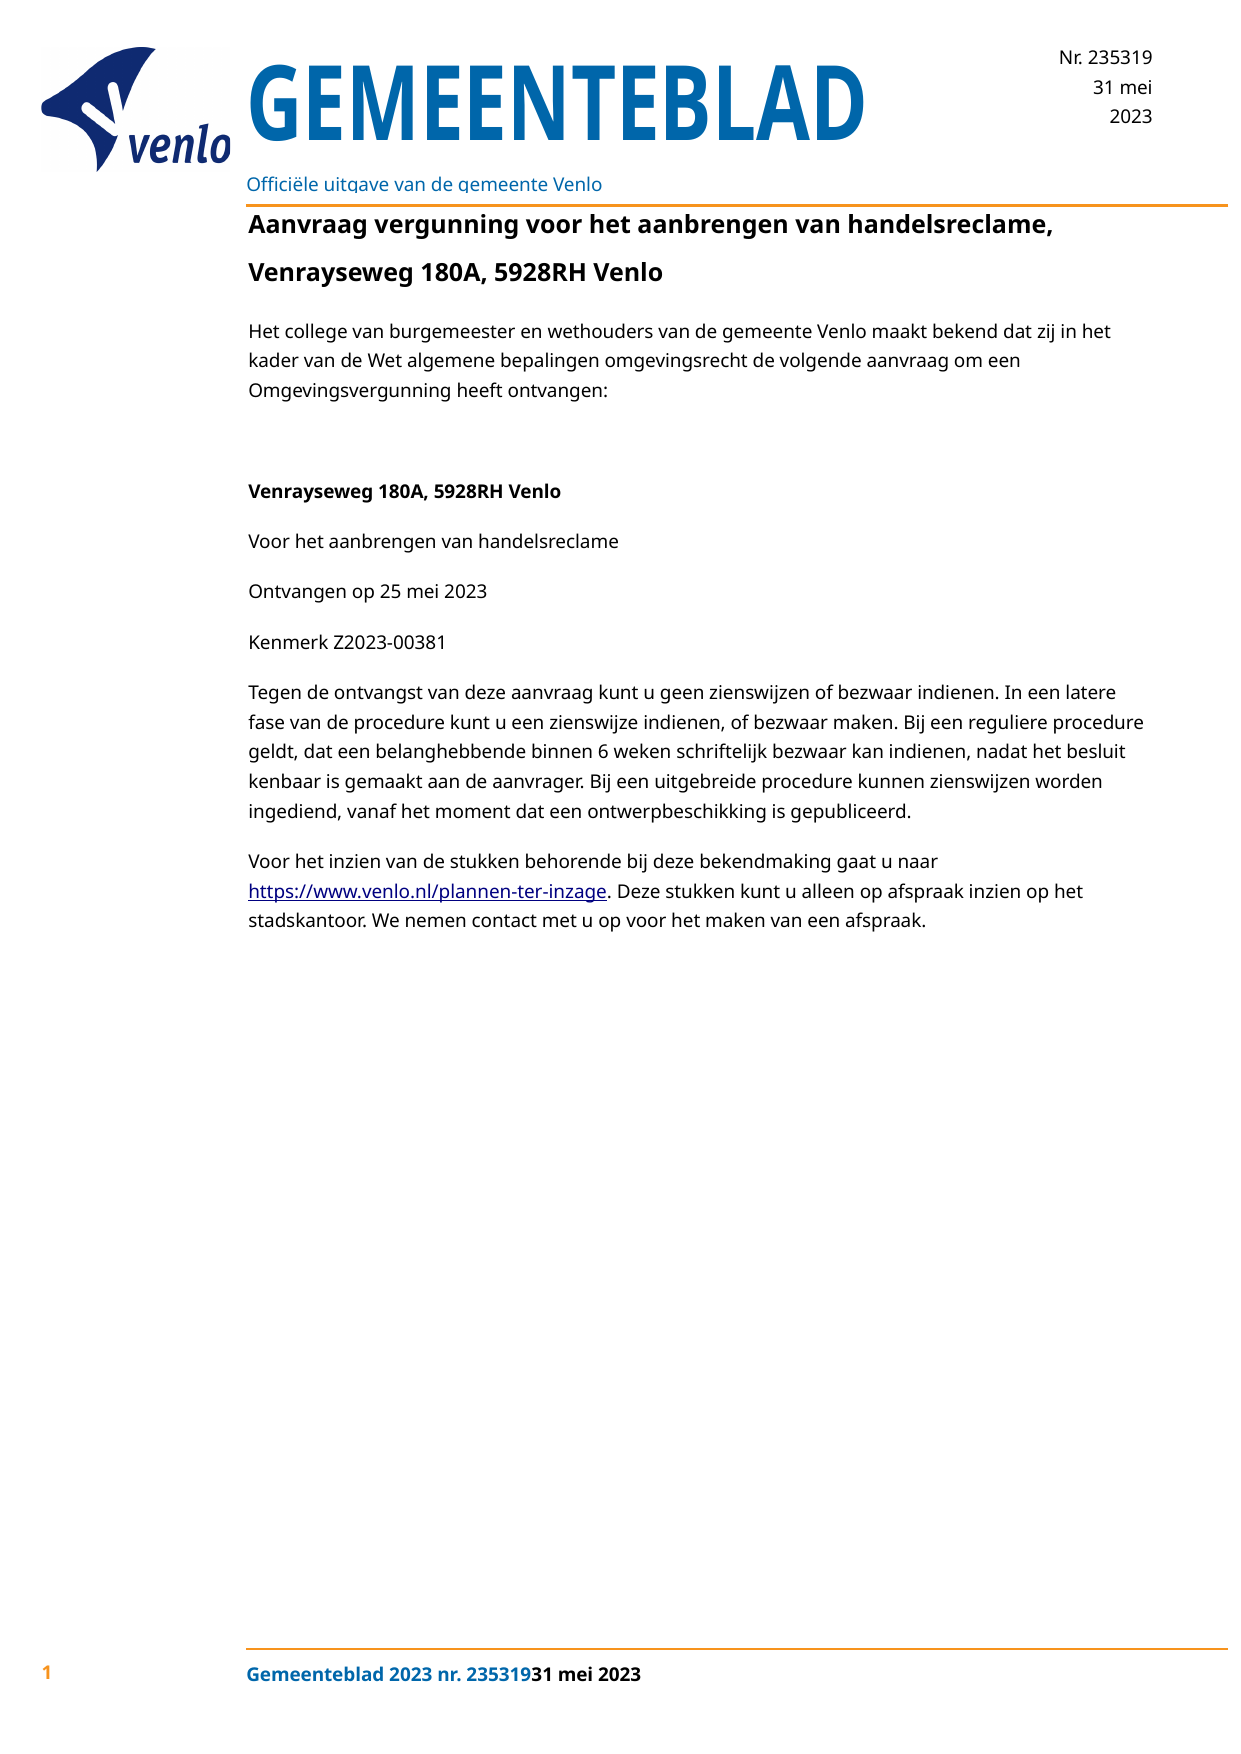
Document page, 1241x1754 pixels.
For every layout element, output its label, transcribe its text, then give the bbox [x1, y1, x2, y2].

text Voor het inzien van de stukken behorende bij deze bekendmaking gaat u naar https://www.venlo.nl/plannen-ter-inzage. Deze stukken kunt u alleen op afspraak inzien op het stadskantoor. We nemen contact met u op voor het maken van een afspraak. [248, 848, 1152, 933]
text Voor het aanbrengen van handelsreclame [248, 528, 1152, 554]
text Tegen de ontvangst van deze aanvraag kunt u geen zienswijzen of bezwaar indienen. In een latere fase van de procedure kunt u een zienswijze indienen, of bezwaar maken. Bij een reguliere procedure geldt, dat een belanghebbende binnen 6 weken schriftelijk bezwaar kan indienen, nadat het besluit kenbaar is gemaakt aan de aanvrager. Bij een uitgebreide procedure kunnen zienswijzen worden ingediend, vanaf het moment dat een ontwerpbeschikking is gepubliceerd. [248, 679, 1152, 824]
text Het college van burgemeester en wethouders van de gemeente Venlo maakt bekend dat zij in het kader van de Wet algemene bepalingen omgevingsrecht de volgende aanvraag om een Omgevingsvergunning heeft ontvangen: [248, 318, 1152, 403]
text Ontvangen op 25 mei 2023 [248, 579, 1152, 604]
text Kenmerk Z2023-00381 [248, 629, 1152, 655]
text Venrayseweg 180A, 5928RH Venlo [248, 478, 1152, 504]
picture [41, 47, 231, 172]
text Aanvraag vergunning voor het aanbrengen van handelsreclame, Venrayseweg 180A, 5928RH Venlo [248, 207, 1152, 288]
